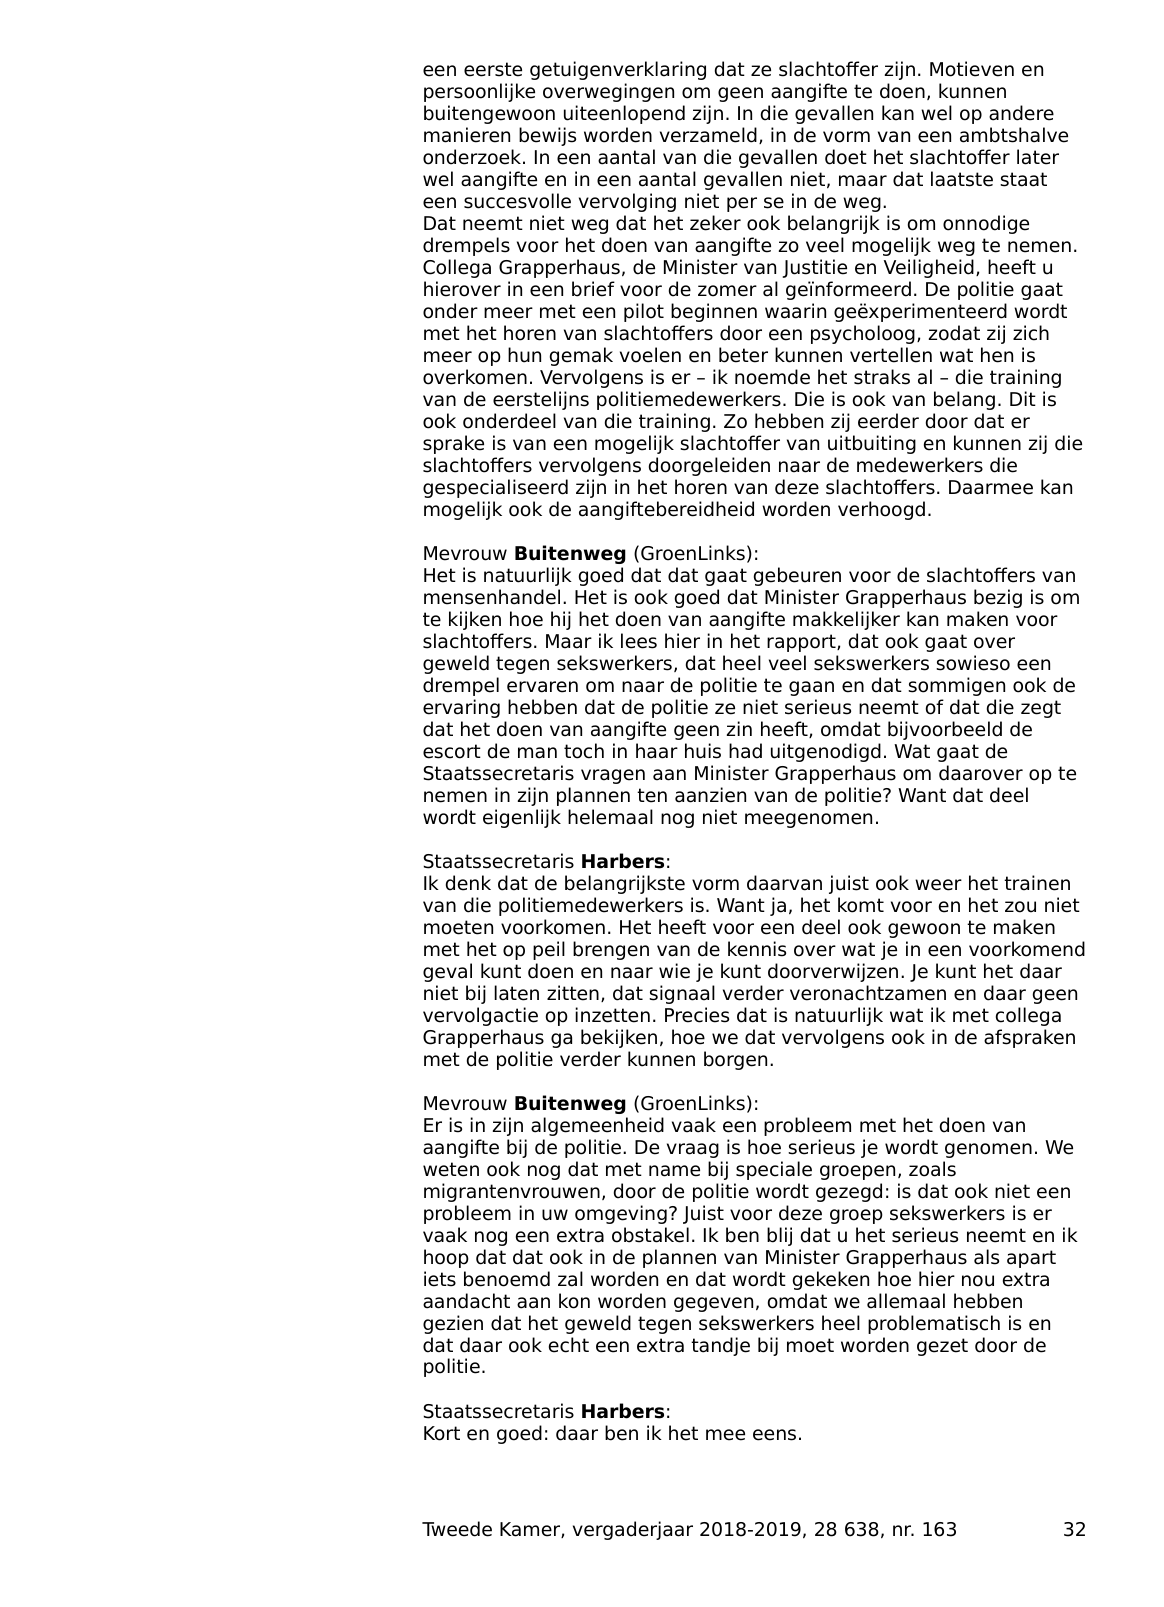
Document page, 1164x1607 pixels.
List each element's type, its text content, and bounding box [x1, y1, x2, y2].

text een eerste getuigenverklaring dat ze slachtoffer zijn. Motieven en persoonlijke overwegingen om geen aangifte te doen, kunnen buitengewoon uiteenlopend zijn. In die gevallen kan wel op andere manieren bewijs worden verzameld, in de vorm van een ambtshalve onderzoek. In een aantal van die gevallen doet het slachtoffer later wel aangifte en in een aantal gevallen niet, maar dat laatste staat een succesvolle vervolging niet per se in de weg. [422, 59, 1087, 213]
text Staatssecretaris Harbers: [422, 851, 1087, 873]
text Ik denk dat de belangrijkste vorm daarvan juist ook weer het trainen van die politiemedewerkers is. Want ja, het komt voor en het zou niet moeten voorkomen. Het heeft voor een deel ook gewoon te maken met het op peil brengen van de kennis over wat je in een voorkomend geval kunt doen en naar wie je kunt doorverwijzen. Je kunt het daar niet bij laten zitten, dat signaal verder veronachtzamen en daar geen vervolgactie op inzetten. Precies dat is natuurlijk wat ik met collega Grapperhaus ga bekijken, hoe we dat vervolgens ook in de afspraken met de politie verder kunnen borgen. [422, 873, 1087, 1071]
text Mevrouw Buitenweg (GroenLinks): [422, 543, 1087, 565]
text Dat neemt niet weg dat het zeker ook belangrijk is om onnodige drempels voor het doen van aangifte zo veel mogelijk weg te nemen. Collega Grapperhaus, de Minister van Justitie en Veiligheid, heeft u hierover in een brief voor de zomer al geïnformeerd. De politie gaat onder meer met een pilot beginnen waarin geëxperimenteerd wordt met het horen van slachtoffers door een psycholoog, zodat zij zich meer op hun gemak voelen en beter kunnen vertellen wat hen is overkomen. Vervolgens is er – ik noemde het straks al – die training van de eerstelijns politiemedewerkers. Die is ook van belang. Dit is ook onderdeel van die training. Zo hebben zij eerder door dat er sprake is van een mogelijk slachtoffer van uitbuiting en kunnen zij die slachtoffers vervolgens doorgeleiden naar de medewerkers die gespecialiseerd zijn in het horen van deze slachtoffers. Daarmee kan mogelijk ook de aangiftebereidheid worden verhoogd. [422, 213, 1087, 521]
text Staatssecretaris Harbers: [422, 1401, 1087, 1423]
text Er is in zijn algemeenheid vaak een probleem met het doen van aangifte bij de politie. De vraag is hoe serieus je wordt genomen. We weten ook nog dat met name bij speciale groepen, zoals migrantenvrouwen, door de politie wordt gezegd: is dat ook niet een probleem in uw omgeving? Juist voor deze groep sekswerkers is er vaak nog een extra obstakel. Ik ben blij dat u het serieus neemt en ik hoop dat dat ook in de plannen van Minister Grapperhaus als apart iets benoemd zal worden en dat wordt gekeken hoe hier nou extra aandacht aan kon worden gegeven, omdat we allemaal hebben gezien dat het geweld tegen sekswerkers heel problematisch is en dat daar ook echt een extra tandje bij moet worden gezet door de politie. [422, 1115, 1087, 1378]
text Kort en goed: daar ben ik het mee eens. [422, 1423, 1087, 1444]
text Mevrouw Buitenweg (GroenLinks): [422, 1093, 1087, 1115]
text Het is natuurlijk goed dat dat gaat gebeuren voor de slachtoffers van mensenhandel. Het is ook goed dat Minister Grapperhaus bezig is om te kijken hoe hij het doen van aangifte makkelijker kan maken voor slachtoffers. Maar ik lees hier in het rapport, dat ook gaat over geweld tegen sekswerkers, dat heel veel sekswerkers sowieso een drempel ervaren om naar de politie te gaan en dat sommigen ook de ervaring hebben dat de politie ze niet serieus neemt of dat die zegt dat het doen van aangifte geen zin heeft, omdat bijvoorbeeld de escort de man toch in haar huis had uitgenodigd. Wat gaat de Staatssecretaris vragen aan Minister Grapperhaus om daarover op te nemen in zijn plannen ten aanzien van de politie? Want dat deel wordt eigenlijk helemaal nog niet meegenomen. [422, 565, 1087, 828]
